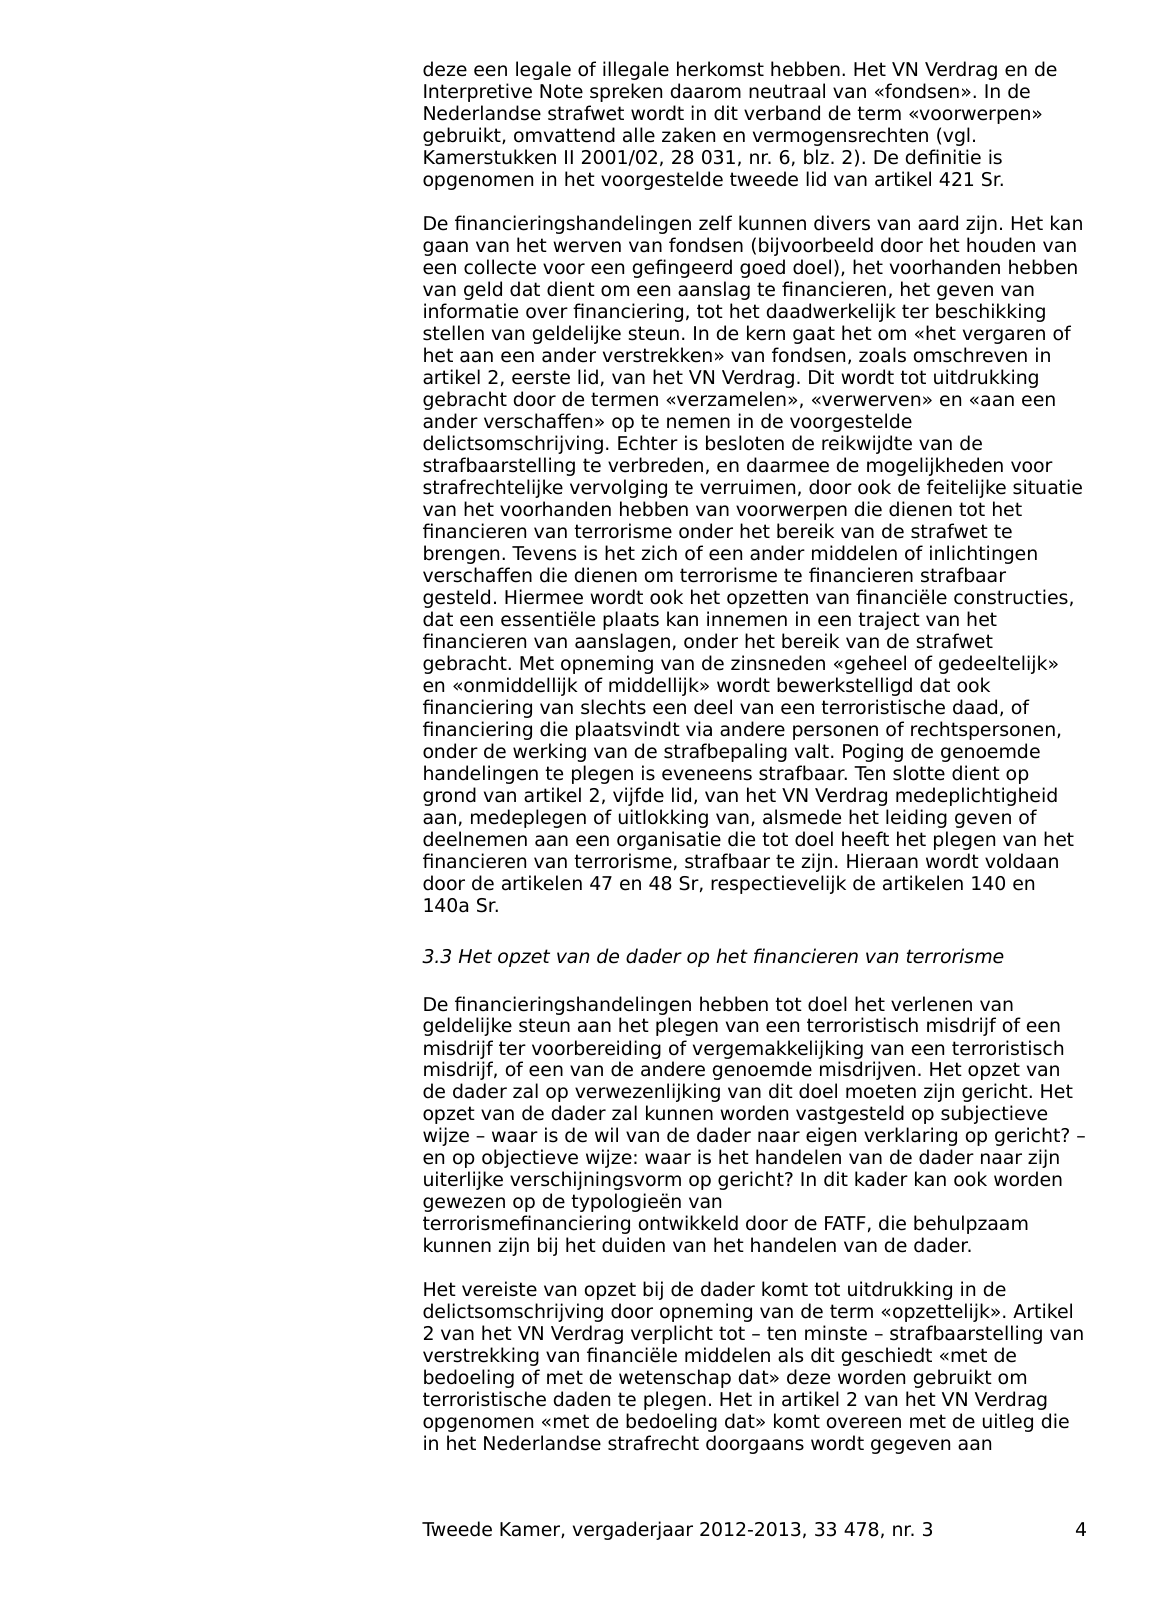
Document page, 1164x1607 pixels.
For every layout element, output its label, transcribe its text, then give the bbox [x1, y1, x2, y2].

text De financieringshandelingen hebben tot doel het verlenen van geldelijke steun aan het plegen van een terroristisch misdrijf of een misdrijf ter voorbereiding of vergemakkelijking van een terroristisch misdrijf, of een van de andere genoemde misdrijven. Het opzet van de dader zal op verwezenlijking van dit doel moeten zijn gericht. Het opzet van de dader zal kunnen worden vastgesteld op subjectieve wijze – waar is de wil van de dader naar eigen verklaring op gericht? – en op objectieve wijze: waar is het handelen van de dader naar zijn uiterlijke verschijningsvorm op gericht? In dit kader kan ook worden gewezen op de typologieën van [422, 993, 1087, 1213]
text terrorismefinanciering ontwikkeld door de FATF, die behulpzaam kunnen zijn bij het duiden van het handelen van de dader. [422, 1213, 1087, 1257]
text Het vereiste van opzet bij de dader komt tot uitdrukking in de delictsomschrijving door opneming van de term «opzettelijk». Artikel 2 van het VN Verdrag verplicht tot – ten minste – strafbaarstelling van verstrekking van financiële middelen als dit geschiedt «met de bedoeling of met de wetenschap dat» deze worden gebruikt om terroristische daden te plegen. Het in artikel 2 van het VN Verdrag opgenomen «met de bedoeling dat» komt overeen met de uitleg die in het Nederlandse strafrecht doorgaans wordt gegeven aan [422, 1279, 1087, 1455]
text deze een legale of illegale herkomst hebben. Het VN Verdrag en de Interpretive Note spreken daarom neutraal van «fondsen». In de Nederlandse strafwet wordt in dit verband de term «voorwerpen» gebruikt, omvattend alle zaken en vermogensrechten (vgl. Kamerstukken II 2001/02, 28 031, nr. 6, blz. 2). De definitie is opgenomen in het voorgestelde tweede lid van artikel 421 Sr. [422, 59, 1087, 191]
subtitle 3.3 Het opzet van de dader op het financieren van terrorisme [422, 946, 1087, 968]
text De financieringshandelingen zelf kunnen divers van aard zijn. Het kan gaan van het werven van fondsen (bijvoorbeeld door het houden van een collecte voor een gefingeerd goed doel), het voorhanden hebben van geld dat dient om een aanslag te financieren, het geven van informatie over financiering, tot het daadwerkelijk ter beschikking stellen van geldelijke steun. In de kern gaat het om «het vergaren of het aan een ander verstrekken» van fondsen, zoals omschreven in artikel 2, eerste lid, van het VN Verdrag. Dit wordt tot uitdrukking gebracht door de termen «verzamelen», «verwerven» en «aan een ander verschaffen» op te nemen in de voorgestelde delictsomschrijving. Echter is besloten de reikwijdte van de strafbaarstelling te verbreden, en daarmee de mogelijkheden voor strafrechtelijke vervolging te verruimen, door ook de feitelijke situatie van het voorhanden hebben van voorwerpen die dienen tot het financieren van terrorisme onder het bereik van de strafwet te brengen. Tevens is het zich of een ander middelen of inlichtingen verschaffen die dienen om terrorisme te financieren strafbaar gesteld. Hiermee wordt ook het opzetten van financiële constructies, dat een essentiële plaats kan innemen in een traject van het financieren van aanslagen, onder het bereik van de strafwet gebracht. Met opneming van de zinsneden «geheel of gedeeltelijk» en «onmiddellijk of middellijk» wordt bewerkstelligd dat ook financiering van slechts een deel van een terroristische daad, of financiering die plaatsvindt via andere personen of rechtspersonen, onder de werking van de strafbepaling valt. Poging de genoemde handelingen te plegen is eveneens strafbaar. Ten slotte dient op grond van artikel 2, vijfde lid, van het VN Verdrag medeplichtigheid aan, medeplegen of uitlokking van, alsmede het leiding geven of deelnemen aan een organisatie die tot doel heeft het plegen van het financieren van terrorisme, strafbaar te zijn. Hieraan wordt voldaan door de artikelen 47 en 48 Sr, respectievelijk de artikelen 140 en 140a Sr. [422, 213, 1087, 916]
